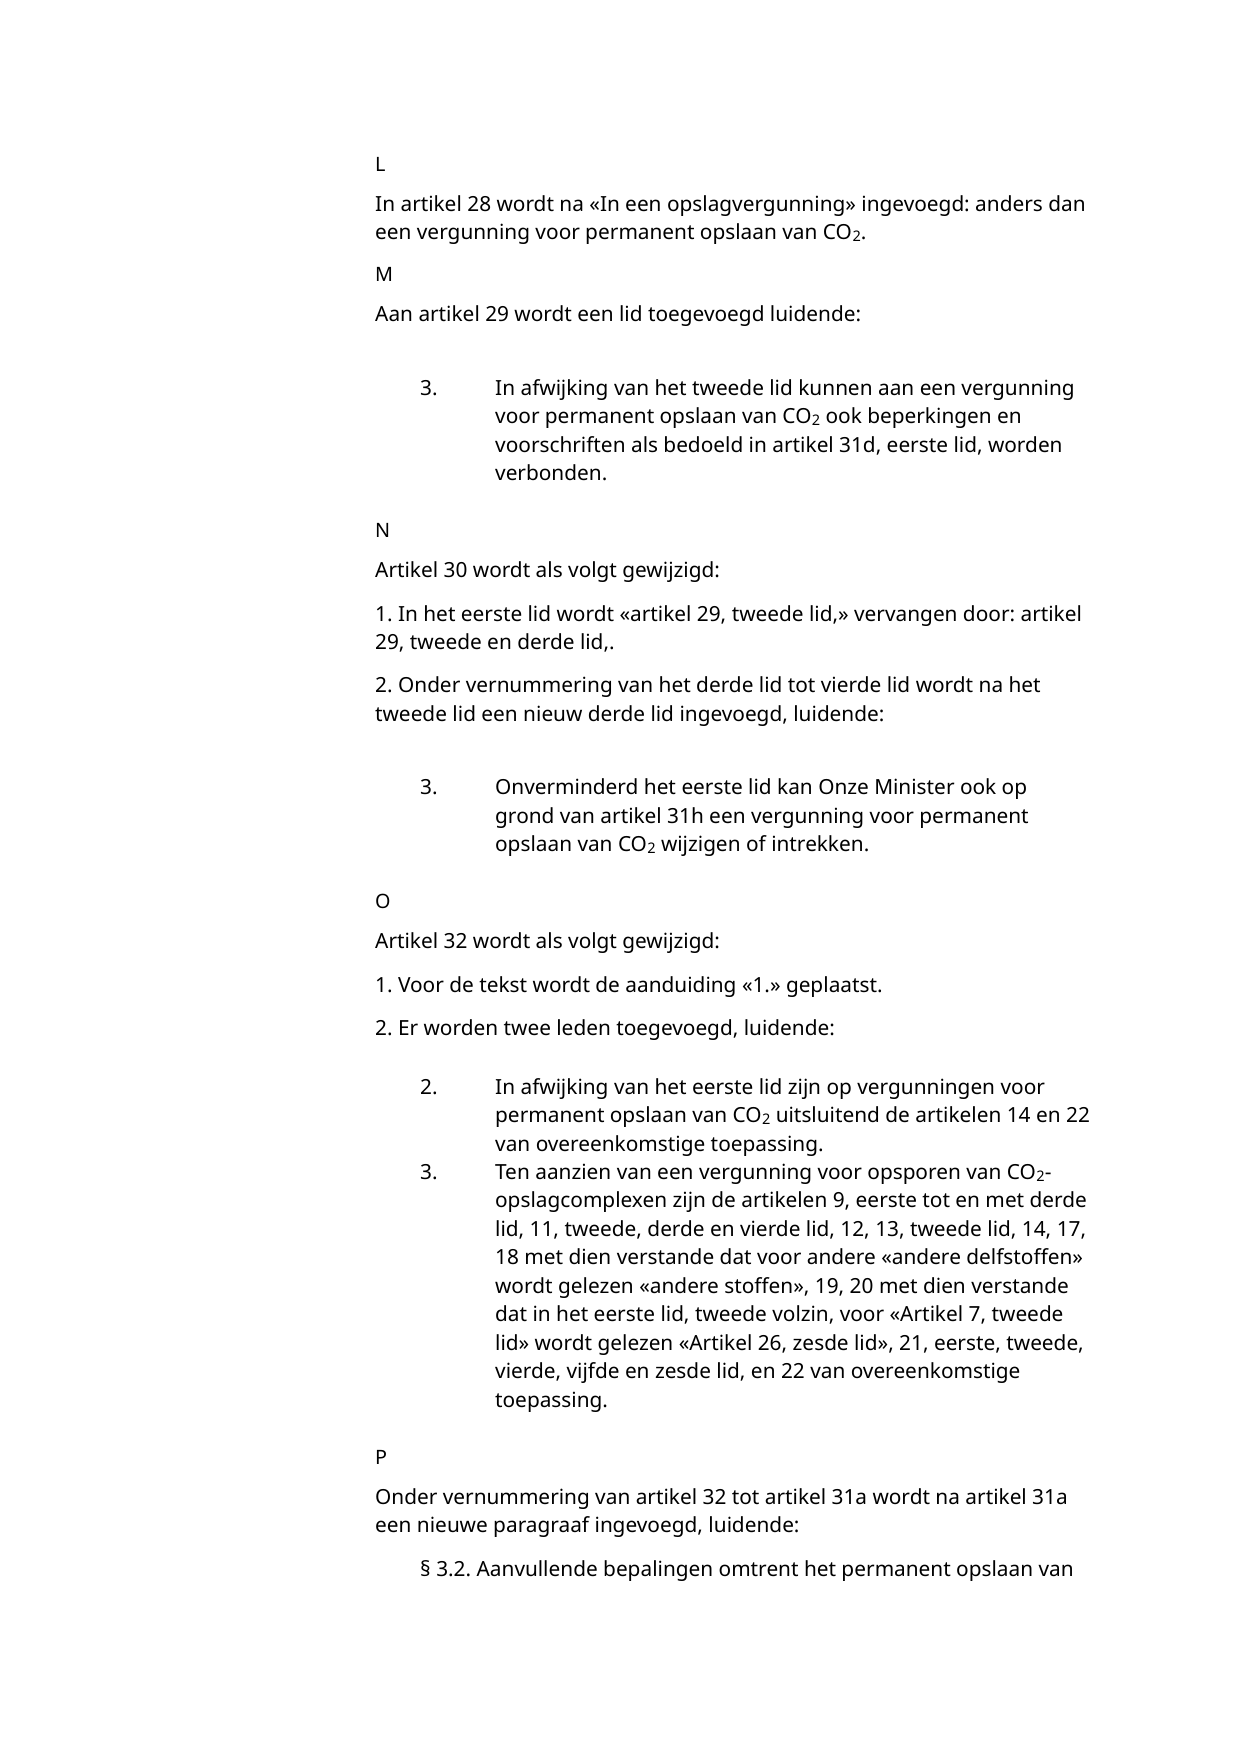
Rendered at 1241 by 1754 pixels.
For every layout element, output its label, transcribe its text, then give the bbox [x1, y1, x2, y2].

text O [375, 888, 1090, 915]
text P [375, 1443, 1090, 1470]
list In afwijking van het eerste lid zijn op vergunningen voor permanent opslaan van CO2 uitsluitend de artikelen 14 en 22 van overeenkomstige toepassing. [420, 1072, 1090, 1157]
text N [375, 517, 1090, 543]
list Onverminderd het eerste lid kan Onze Minister ook op grond van artikel 31h een vergunning voor permanent opslaan van CO2 wijzigen of intrekken. [420, 772, 1090, 858]
text Artikel 32 wordt als volgt gewijzigd: [375, 927, 1090, 955]
text 2. Onder vernummering van het derde lid tot vierde lid wordt na het tweede lid een nieuw derde lid ingevoegd, luidende: [375, 671, 1090, 727]
text Onder vernummering van artikel 32 tot artikel 31a wordt na artikel 31a een nieuwe paragraaf ingevoegd, luidende: [375, 1482, 1090, 1539]
text Aan artikel 29 wordt een lid toegevoegd luidende: [375, 299, 1090, 328]
text 1. In het eerste lid wordt «artikel 29, tweede lid,» vervangen door: artikel 29, tweede en derde lid,. [375, 599, 1090, 656]
text 2. Er worden twee leden toegevoegd, luidende: [375, 1013, 1090, 1042]
text In artikel 28 wordt na «In een opslagvergunning» ingevoegd: anders dan een vergunning voor permanent opslaan van CO2. [375, 189, 1090, 246]
subtitle § 3.2. Aanvullende bepalingen omtrent het permanent opslaan van [420, 1554, 1090, 1582]
text M [375, 261, 1090, 288]
text Artikel 30 wordt als volgt gewijzigd: [375, 555, 1090, 584]
text L [375, 150, 1090, 177]
list In afwijking van het tweede lid kunnen aan een vergunning voor permanent opslaan van CO2 ook beperkingen en voorschriften als bedoeld in artikel 31d, eerste lid, worden verbonden. [420, 373, 1090, 487]
list Ten aanzien van een vergunning voor opsporen van CO2-opslagcomplexen zijn de artikelen 9, eerste tot en met derde lid, 11, tweede, derde en vierde lid, 12, 13, tweede lid, 14, 17, 18 met dien verstande dat voor andere «andere delfstoffen» wordt gelezen «andere stoffen», 19, 20 met dien verstande dat in het eerste lid, tweede volzin, voor «Artikel 7, tweede lid» wordt gelezen «Artikel 26, zesde lid», 21, eerste, tweede, vierde, vijfde en zesde lid, en 22 van overeenkomstige toepassing. [420, 1157, 1090, 1413]
text 1. Voor de tekst wordt de aanduiding «1.» geplaatst. [375, 970, 1090, 998]
